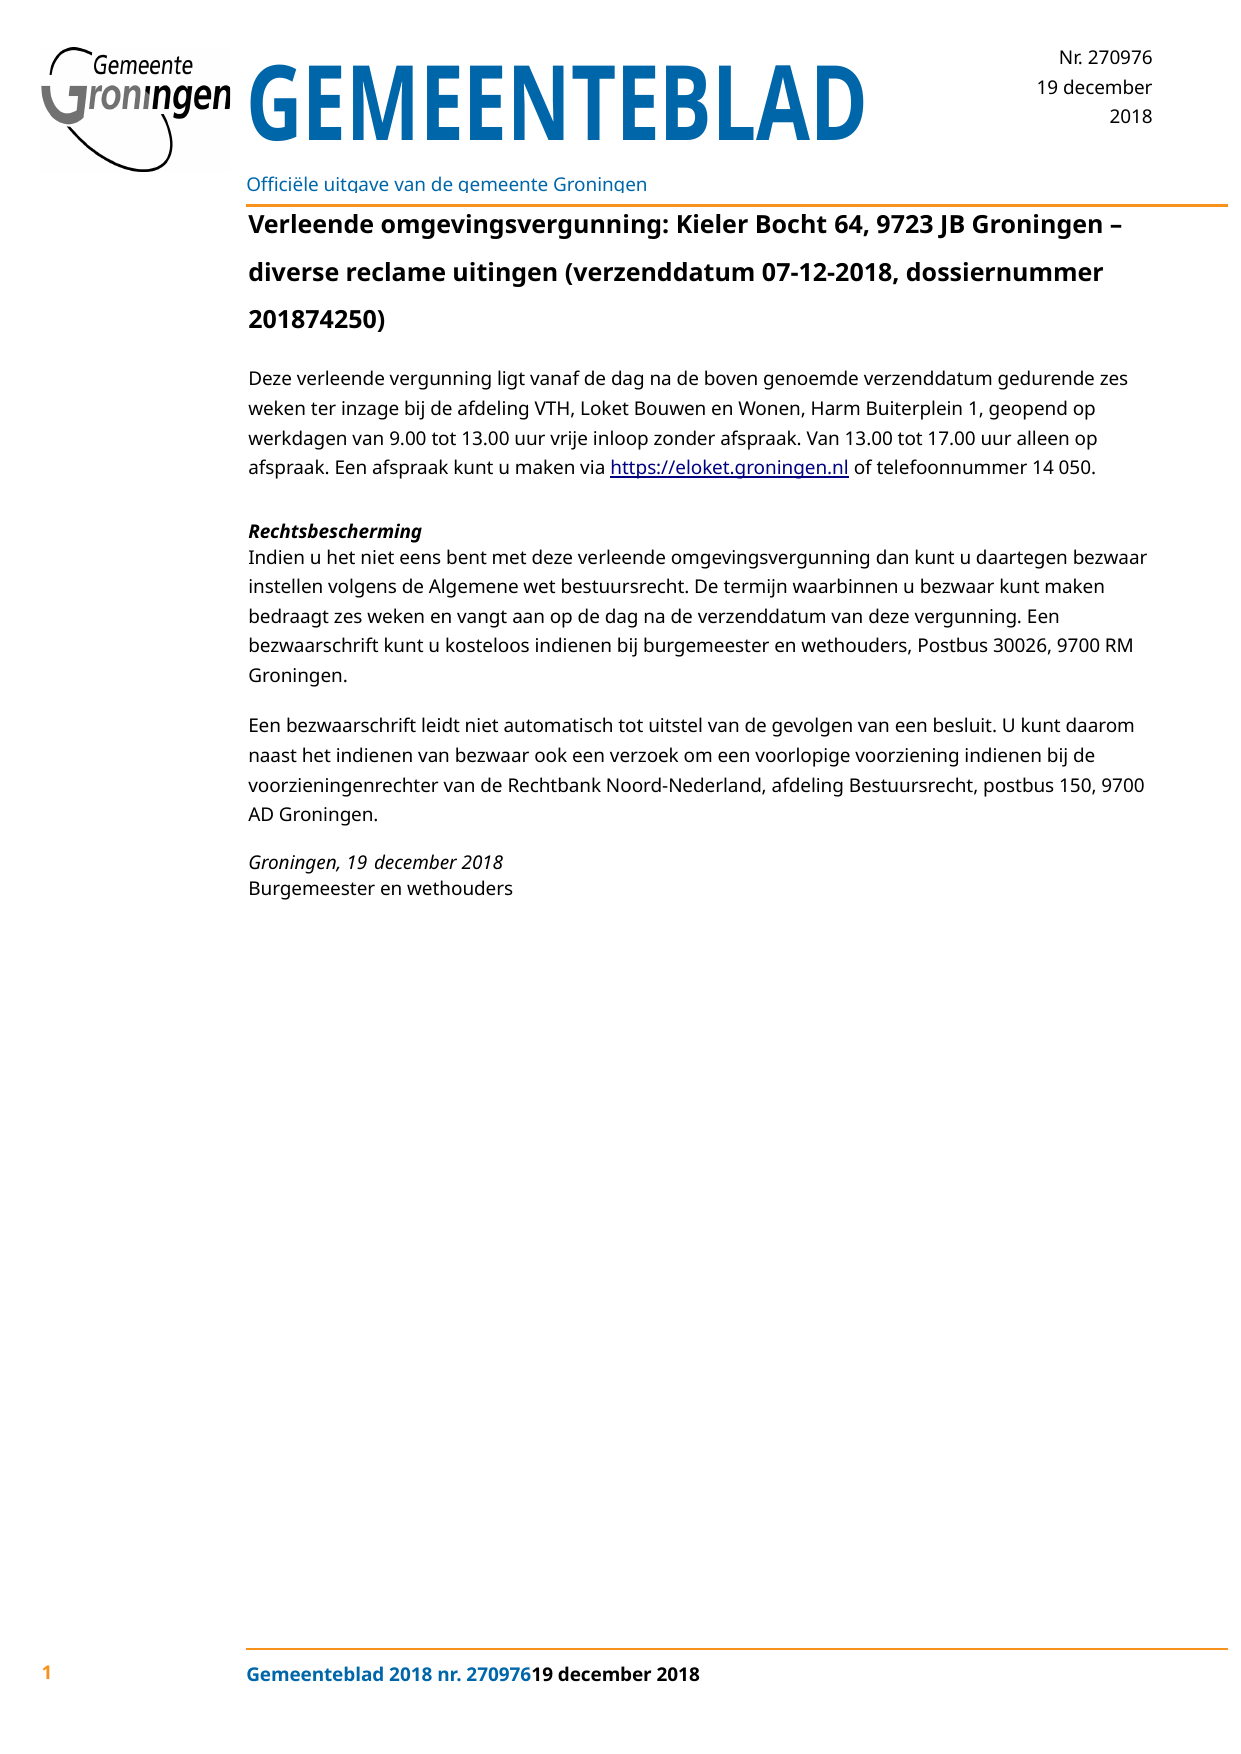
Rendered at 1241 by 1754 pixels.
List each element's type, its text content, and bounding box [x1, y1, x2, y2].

text Een bezwaarschrift leidt niet automatisch tot uitstel van de gevolgen van een besluit. U kunt daarom naast het indienen van bezwaar ook een verzoek om een voorlopige voorziening indienen bij de voorzieningenrechter van de Rechtbank Noord-Nederland, afdeling Bestuursrecht, postbus 150, 9700 AD Groningen. [248, 713, 1152, 827]
text Burgemeester en wethouders [248, 875, 1152, 901]
text Indien u het niet eens bent met deze verleende omgevingsvergunning dan kunt u daartegen bezwaar instellen volgens de Algemene wet bestuursrecht. De termijn waarbinnen u bezwaar kunt maken bedraagt zes weken en vangt aan op de dag na de verzenddatum van deze vergunning. Een bezwaarschrift kunt u kosteloos indienen bij burgemeester en wethouders, Postbus 30026, 9700 RM Groningen. [248, 544, 1152, 688]
text Groningen, 19 december 2018 [248, 849, 1152, 875]
picture [41, 47, 231, 172]
text Verleende omgevingsvergunning: Kieler Bocht 64, 9723 JB Groningen – diverse reclame uitingen (verzenddatum 07-12-2018, dossiernummer 201874250) [248, 207, 1152, 336]
text Rechtsbescherming [248, 518, 1152, 544]
text Deze verleende vergunning ligt vanaf de dag na de boven genoemde verzenddatum gedurende zes weken ter inzage bij de afdeling VTH, Loket Bouwen en Wonen, Harm Buiterplein 1, geopend op werkdagen van 9.00 tot 13.00 uur vrije inloop zonder afspraak. Van 13.00 tot 17.00 uur alleen op afspraak. Een afspraak kunt u maken via https://eloket.groningen.nl of telefoonnummer 14 050. [248, 366, 1152, 480]
